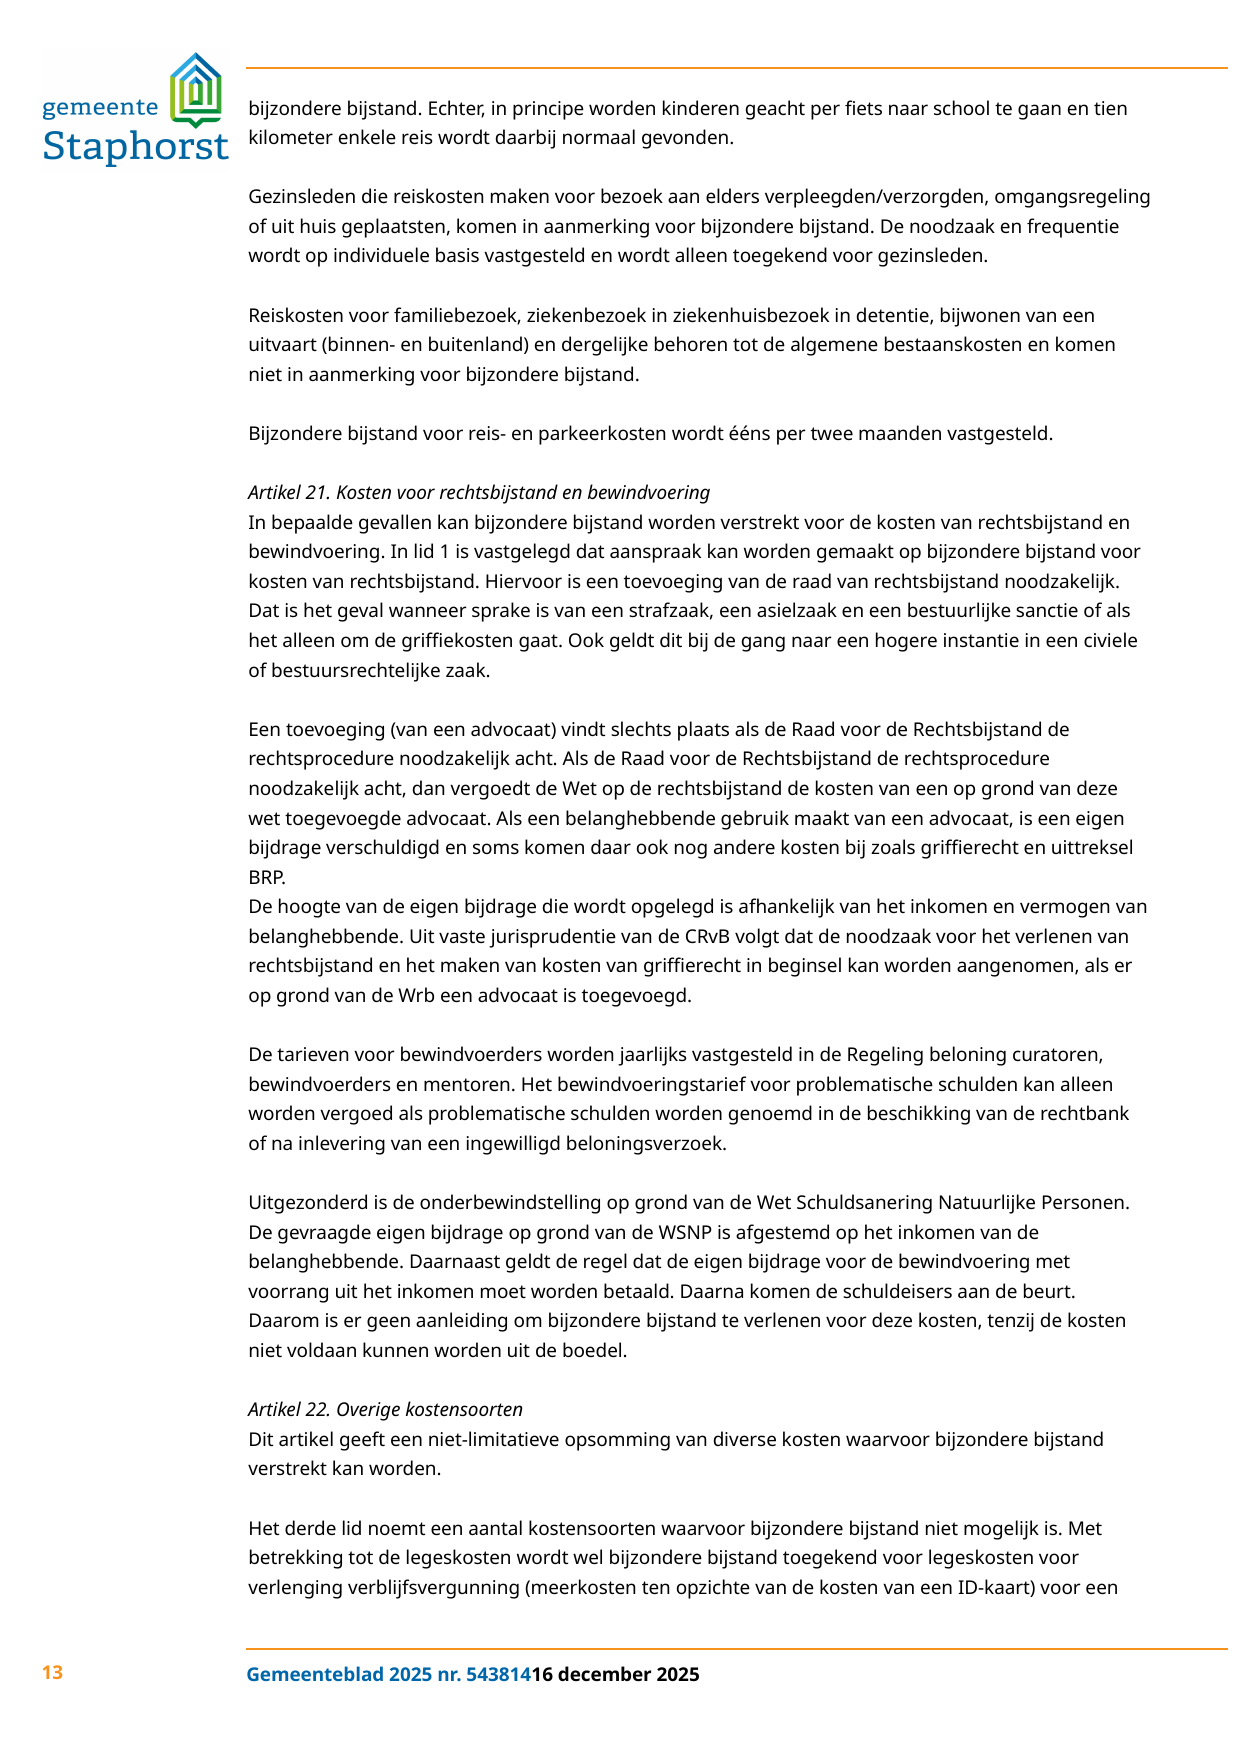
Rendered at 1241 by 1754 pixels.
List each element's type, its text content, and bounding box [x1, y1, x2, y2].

text bijzondere bijstand. Echter, in principe worden kinderen geacht per fiets naar school te gaan en tien kilometer enkele reis wordt daarbij normaal gevonden. [248, 95, 1152, 150]
text Gezinsleden die reiskosten maken voor bezoek aan elders verpleegden/verzorgden, omgangsregeling of uit huis geplaatsten, komen in aanmerking voor bijzondere bijstand. De noodzaak en frequentie wordt op individuele basis vastgesteld en wordt alleen toegekend voor gezinsleden. [248, 183, 1152, 268]
text Artikel 21. Kosten voor rechtsbijstand en bewindvoering [248, 479, 1152, 505]
text Een toevoeging (van een advocaat) vindt slechts plaats als de Raad voor de Rechtsbijstand de rechtsprocedure noodzakelijk acht. Als de Raad voor de Rechtsbijstand de rechtsprocedure noodzakelijk acht, dan vergoedt de Wet op de rechtsbijstand de kosten van een op grond van deze wet toegevoegde advocaat. Als een belanghebbende gebruik maakt van een advocaat, is een eigen bijdrage verschuldigd en soms komen daar ook nog andere kosten bij zoals griffierecht en uittreksel BRP. [248, 716, 1152, 890]
text Artikel 22. Overige kostensoorten [248, 1396, 1152, 1422]
picture [41, 47, 231, 172]
text Dit artikel geeft een niet-limitatieve opsomming van diverse kosten waarvoor bijzondere bijstand verstrekt kan worden. [248, 1426, 1152, 1481]
text Het derde lid noemt een aantal kostensoorten waarvoor bijzondere bijstand niet mogelijk is. Met betrekking tot de legeskosten wordt wel bijzondere bijstand toegekend voor legeskosten voor verlenging verblijfsvergunning (meerkosten ten opzichte van de kosten van een ID-kaart) voor een [248, 1515, 1152, 1600]
text Reiskosten voor familiebezoek, ziekenbezoek in ziekenhuisbezoek in detentie, bijwonen van een uitvaart (binnen- en buitenland) en dergelijke behoren tot de algemene bestaanskosten en komen niet in aanmerking voor bijzondere bijstand. [248, 302, 1152, 387]
text De tarieven voor bewindvoerders worden jaarlijks vastgesteld in de Regeling beloning curatoren, bewindvoerders en mentoren. Het bewindvoeringstarief voor problematische schulden kan alleen worden vergoed als problematische schulden worden genoemd in de beschikking van de rechtbank of na inlevering van een ingewilligd beloningsverzoek. [248, 1041, 1152, 1156]
text De hoogte van de eigen bijdrage die wordt opgelegd is afhankelijk van het inkomen en vermogen van belanghebbende. Uit vaste jurisprudentie van de CRvB volgt dat de noodzaak voor het verlenen van rechtsbijstand en het maken van kosten van griffierecht in beginsel kan worden aangenomen, als er op grond van de Wrb een advocaat is toegevoegd. [248, 893, 1152, 1008]
text In bepaalde gevallen kan bijzondere bijstand worden verstrekt voor de kosten van rechtsbijstand en bewindvoering. In lid 1 is vastgelegd dat aanspraak kan worden gemaakt op bijzondere bijstand voor kosten van rechtsbijstand. Hiervoor is een toevoeging van de raad van rechtsbijstand noodzakelijk. Dat is het geval wanneer sprake is van een strafzaak, een asielzaak en een bestuurlijke sanctie of als het alleen om de griffiekosten gaat. Ook geldt dit bij de gang naar een hogere instantie in een civiele of bestuursrechtelijke zaak. [248, 509, 1152, 683]
text Uitgezonderd is de onderbewindstelling op grond van de Wet Schuldsanering Natuurlijke Personen. De gevraagde eigen bijdrage op grond van de WSNP is afgestemd op het inkomen van de belanghebbende. Daarnaast geldt de regel dat de eigen bijdrage voor de bewindvoering met voorrang uit het inkomen moet worden betaald. Daarna komen de schuldeisers aan de beurt. Daarom is er geen aanleiding om bijzondere bijstand te verlenen voor deze kosten, tenzij de kosten niet voldaan kunnen worden uit de boedel. [248, 1189, 1152, 1363]
text Bijzondere bijstand voor reis- en parkeerkosten wordt ééns per twee maanden vastgesteld. [248, 420, 1152, 446]
